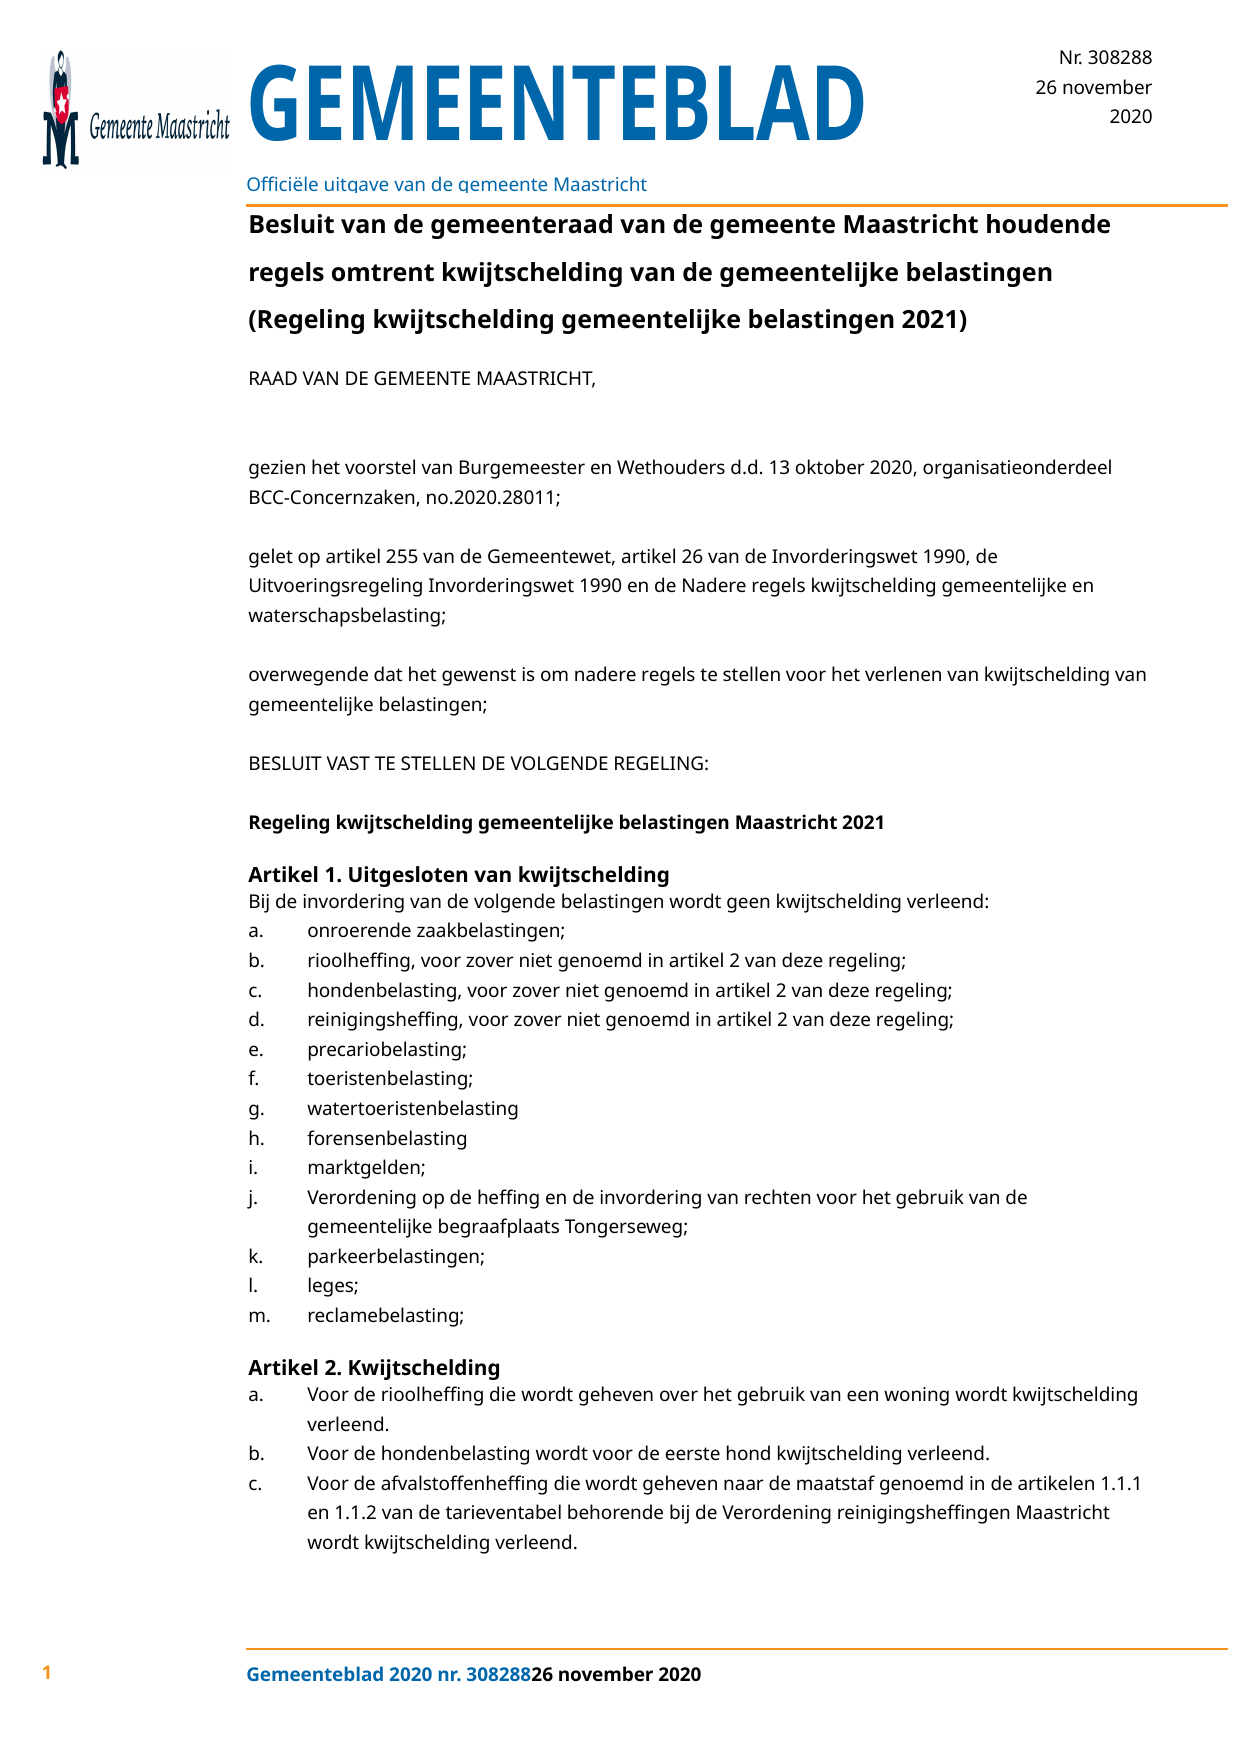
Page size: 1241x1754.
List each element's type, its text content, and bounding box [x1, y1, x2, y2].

list toeristenbelasting; [248, 1066, 1152, 1091]
list precariobelasting; [248, 1036, 1152, 1062]
list parkeerbelastingen; [248, 1243, 1152, 1269]
text gelet op artikel 255 van de Gemeentewet, artikel 26 van de Invorderingswet 1990, de Uitvoeringsregeling Invorderingswet 1990 en de Nadere regels kwijtschelding gemeentelijke en waterschapsbelasting; [248, 543, 1152, 628]
text gezien het voorstel van Burgemeester en Wethouders d.d. 13 oktober 2020, organisatieonderdeel BCC-Concernzaken, no.2020.28011; [248, 454, 1152, 509]
list Verordening op de heffing en de invordering van rechten voor het gebruik van de gemeentelijke begraafplaats Tongerseweg; [248, 1184, 1152, 1239]
list watertoeristenbelasting [248, 1095, 1152, 1121]
text Artikel 2. Kwijtschelding [248, 1353, 1152, 1381]
list onroerende zaakbelastingen; [248, 918, 1152, 943]
list forensenbelasting [248, 1125, 1152, 1151]
text Regeling kwijtschelding gemeentelijke belastingen Maastricht 2021 [248, 809, 1152, 835]
list hondenbelasting, voor zover niet genoemd in artikel 2 van deze regeling; [248, 977, 1152, 1003]
text Artikel 1. Uitgesloten van kwijtschelding [248, 860, 1152, 888]
text RAAD VAN DE GEMEENTE MAASTRICHT, [248, 366, 1152, 391]
text BESLUIT VAST TE STELLEN DE VOLGENDE REGELING: [248, 750, 1152, 776]
list Voor de afvalstoffenheffing die wordt geheven naar de maatstaf genoemd in de artikelen 1.1.1 en 1.1.2 van de tarieventabel behorende bij de Verordening reinigingsheffingen Maastricht wordt kwijtschelding verleend. [248, 1470, 1152, 1555]
list Voor de hondenbelasting wordt voor de eerste hond kwijtschelding verleend. [248, 1440, 1152, 1466]
text overwegende dat het gewenst is om nadere regels te stellen voor het verlenen van kwijtschelding van gemeentelijke belastingen; [248, 661, 1152, 717]
text Besluit van de gemeenteraad van de gemeente Maastricht houdende regels omtrent kwijtschelding van de gemeentelijke belastingen (Regeling kwijtschelding gemeentelijke belastingen 2021) [248, 207, 1152, 336]
list reinigingsheffing, voor zover niet genoemd in artikel 2 van deze regeling; [248, 1006, 1152, 1032]
picture [41, 47, 231, 172]
text Bij de invordering van de volgende belastingen wordt geen kwijtschelding verleend: [248, 888, 1152, 914]
list marktgelden; [248, 1154, 1152, 1180]
list reclamebelasting; [248, 1302, 1152, 1328]
list Voor de rioolheffing die wordt geheven over het gebruik van een woning wordt kwijtschelding verleend. [248, 1381, 1152, 1436]
list leges; [248, 1273, 1152, 1298]
list rioolheffing, voor zover niet genoemd in artikel 2 van deze regeling; [248, 947, 1152, 973]
